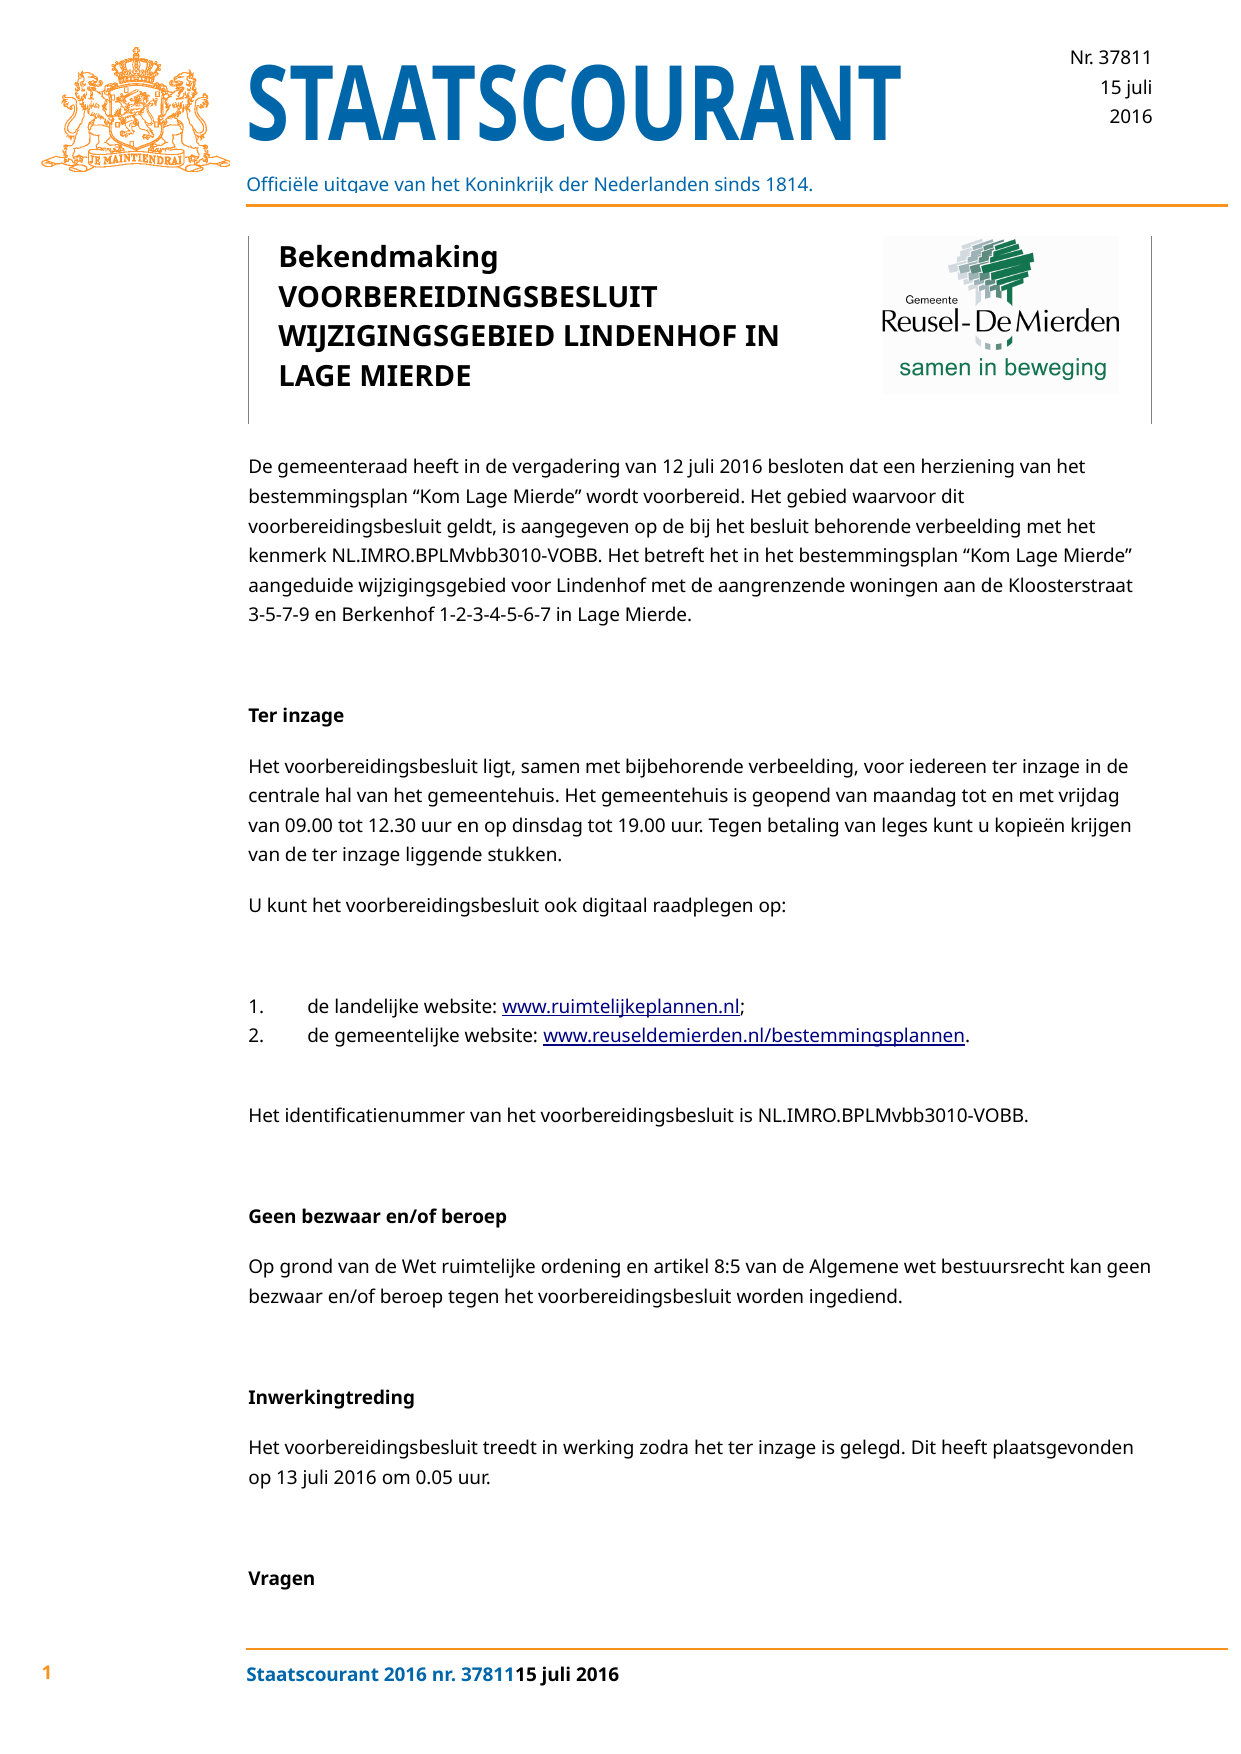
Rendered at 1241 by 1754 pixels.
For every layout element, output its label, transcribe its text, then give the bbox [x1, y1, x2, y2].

text Ter inzage [248, 702, 1152, 728]
text Het voorbereidingsbesluit treedt in werking zodra het ter inzage is gelegd. Dit heeft plaatsgevonden op 13 juli 2016 om 0.05 uur. [248, 1434, 1152, 1490]
text Inwerkingtreding [248, 1384, 1152, 1410]
text U kunt het voorbereidingsbesluit ook digitaal raadplegen op: [248, 892, 1152, 918]
picture [882, 236, 1119, 394]
text Het voorbereidingsbesluit ligt, samen met bijbehorende verbeelding, voor iedereen ter inzage in de centrale hal van het gemeentehuis. Het gemeentehuis is geopend van maandag tot en met vrijdag van 09.00 tot 12.30 uur en op dinsdag tot 19.00 uur. Tegen betaling van leges kunt u kopieën krijgen van de ter inzage liggende stukken. [248, 753, 1152, 867]
text Het identificatienummer van het voorbereidingsbesluit is NL.IMRO.BPLMvbb3010-VOBB. [248, 1102, 1152, 1128]
picture [41, 47, 231, 172]
text De gemeenteraad heeft in de vergadering van 12 juli 2016 besloten dat een herziening van het bestemmingsplan “Kom Lage Mierde” wordt voorbereid. Het gebied waarvoor dit voorbereidingsbesluit geldt, is aangegeven op de bij het besluit behorende verbeelding met het kenmerk NL.IMRO.BPLMvbb3010-VOBB. Het betreft het in het bestemmingsplan “Kom Lage Mierde” aangeduide wijzigingsgebied voor Lindenhof met de aangrenzende woningen aan de Kloosterstraat 3-5-7-9 en Berkenhof 1-2-3-4-5-6-7 in Lage Mierde. [248, 454, 1152, 627]
text Vragen [248, 1565, 1152, 1591]
list de gemeentelijke website: www.reuseldemierden.nl/bestemmingsplannen. [248, 1022, 1152, 1048]
table_header [850, 236, 1151, 424]
text Geen bezwaar en/of beroep [248, 1203, 1152, 1229]
text Op grond van de Wet ruimtelijke ordening en artikel 8:5 van de Algemene wet bestuursrecht kan geen bezwaar en/of beroep tegen het voorbereidingsbesluit worden ingediend. [248, 1254, 1152, 1309]
list de landelijke website: www.ruimtelijkeplannen.nl; [248, 993, 1152, 1018]
table_header Bekendmaking VOORBEREIDINGSBESLUIT WIJZIGINGSGEBIED LINDENHOF IN LAGE MIERDE [249, 236, 850, 424]
